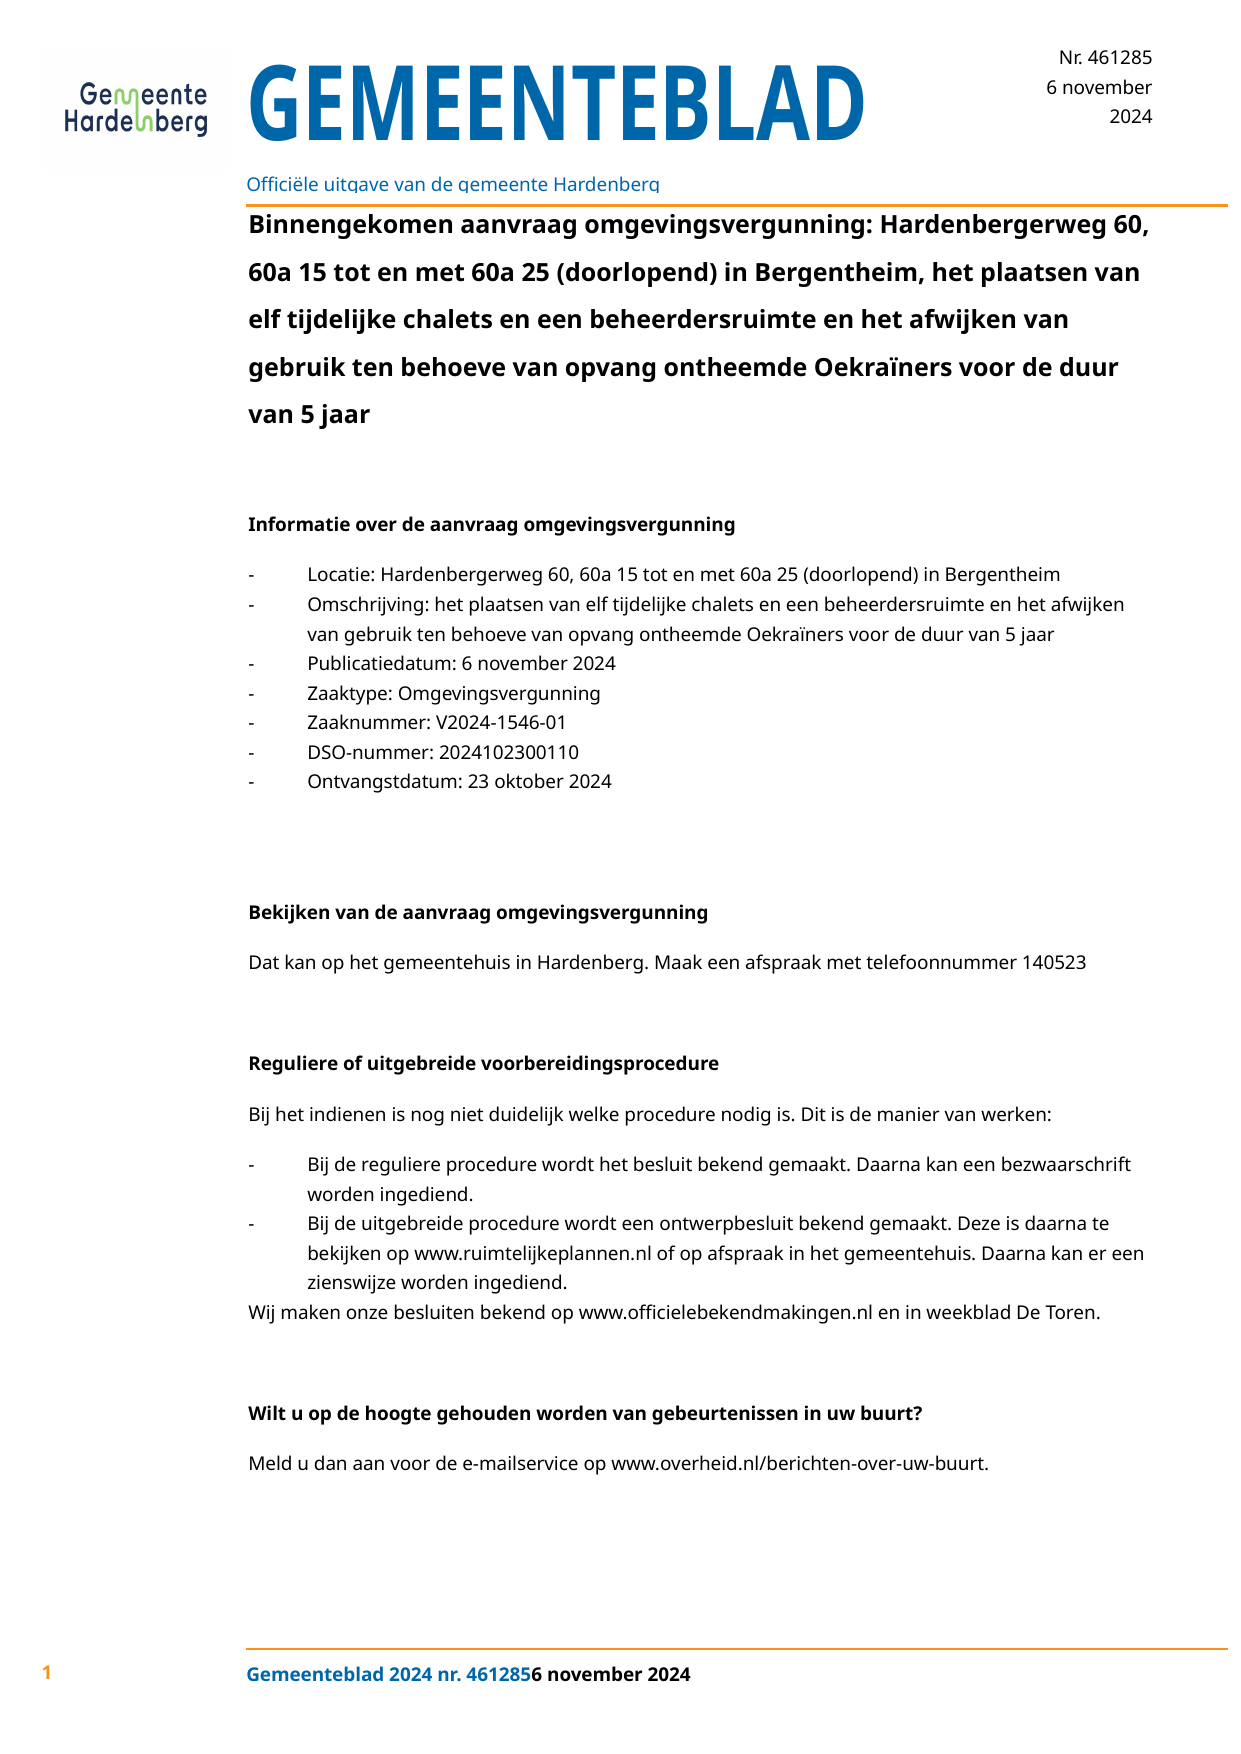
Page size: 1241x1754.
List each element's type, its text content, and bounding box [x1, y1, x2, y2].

picture [41, 47, 231, 172]
list Zaaktype: Omgevingsvergunning [248, 680, 1152, 706]
list Bij de uitgebreide procedure wordt een ontwerpbesluit bekend gemaakt. Deze is daarna te bekijken op www.ruimtelijkeplannen.nl of op afspraak in het gemeentehuis. Daarna kan er een zienswijze worden ingediend. [248, 1210, 1152, 1295]
list DSO-nummer: 2024102300110 [248, 739, 1152, 765]
list Omschrijving: het plaatsen van elf tijdelijke chalets en een beheerdersruimte en het afwijken van gebruik ten behoeve van opvang ontheemde Oekraïners voor de duur van 5 jaar [248, 591, 1152, 646]
list Zaaknummer: V2024-1546-01 [248, 709, 1152, 735]
text Dat kan op het gemeentehuis in Hardenberg. Maak een afspraak met telefoonnummer 140523 [248, 949, 1152, 975]
list Publicatiedatum: 6 november 2024 [248, 650, 1152, 676]
text Informatie over de aanvraag omgevingsvergunning [248, 511, 1152, 537]
text Reguliere of uitgebreide voorbereidingsprocedure [248, 1050, 1152, 1076]
text Wilt u op de hoogte gehouden worden van gebeurtenissen in uw buurt? [248, 1400, 1152, 1426]
text Binnengekomen aanvraag omgevingsvergunning: Hardenbergerweg 60, 60a 15 tot en met 60a 25 (doorlopend) in Bergentheim, het plaatsen van elf tijdelijke chalets en een beheerdersruimte en het afwijken van gebruik ten behoeve van opvang ontheemde Oekraïners voor de duur van 5 jaar [248, 207, 1152, 431]
list Bij de reguliere procedure wordt het besluit bekend gemaakt. Daarna kan een bezwaarschrift worden ingediend. [248, 1151, 1152, 1206]
text Wij maken onze besluiten bekend op www.officielebekendmakingen.nl en in weekblad De Toren. [248, 1299, 1152, 1325]
text Meld u dan aan voor de e-mailservice op www.overheid.nl/berichten-over-uw-buurt. [248, 1450, 1152, 1476]
text Bij het indienen is nog niet duidelijk welke procedure nodig is. Dit is de manier van werken: [248, 1101, 1152, 1126]
text Bekijken van de aanvraag omgevingsvergunning [248, 899, 1152, 925]
list Locatie: Hardenbergerweg 60, 60a 15 tot en met 60a 25 (doorlopend) in Bergentheim [248, 562, 1152, 587]
list Ontvangstdatum: 23 oktober 2024 [248, 769, 1152, 794]
